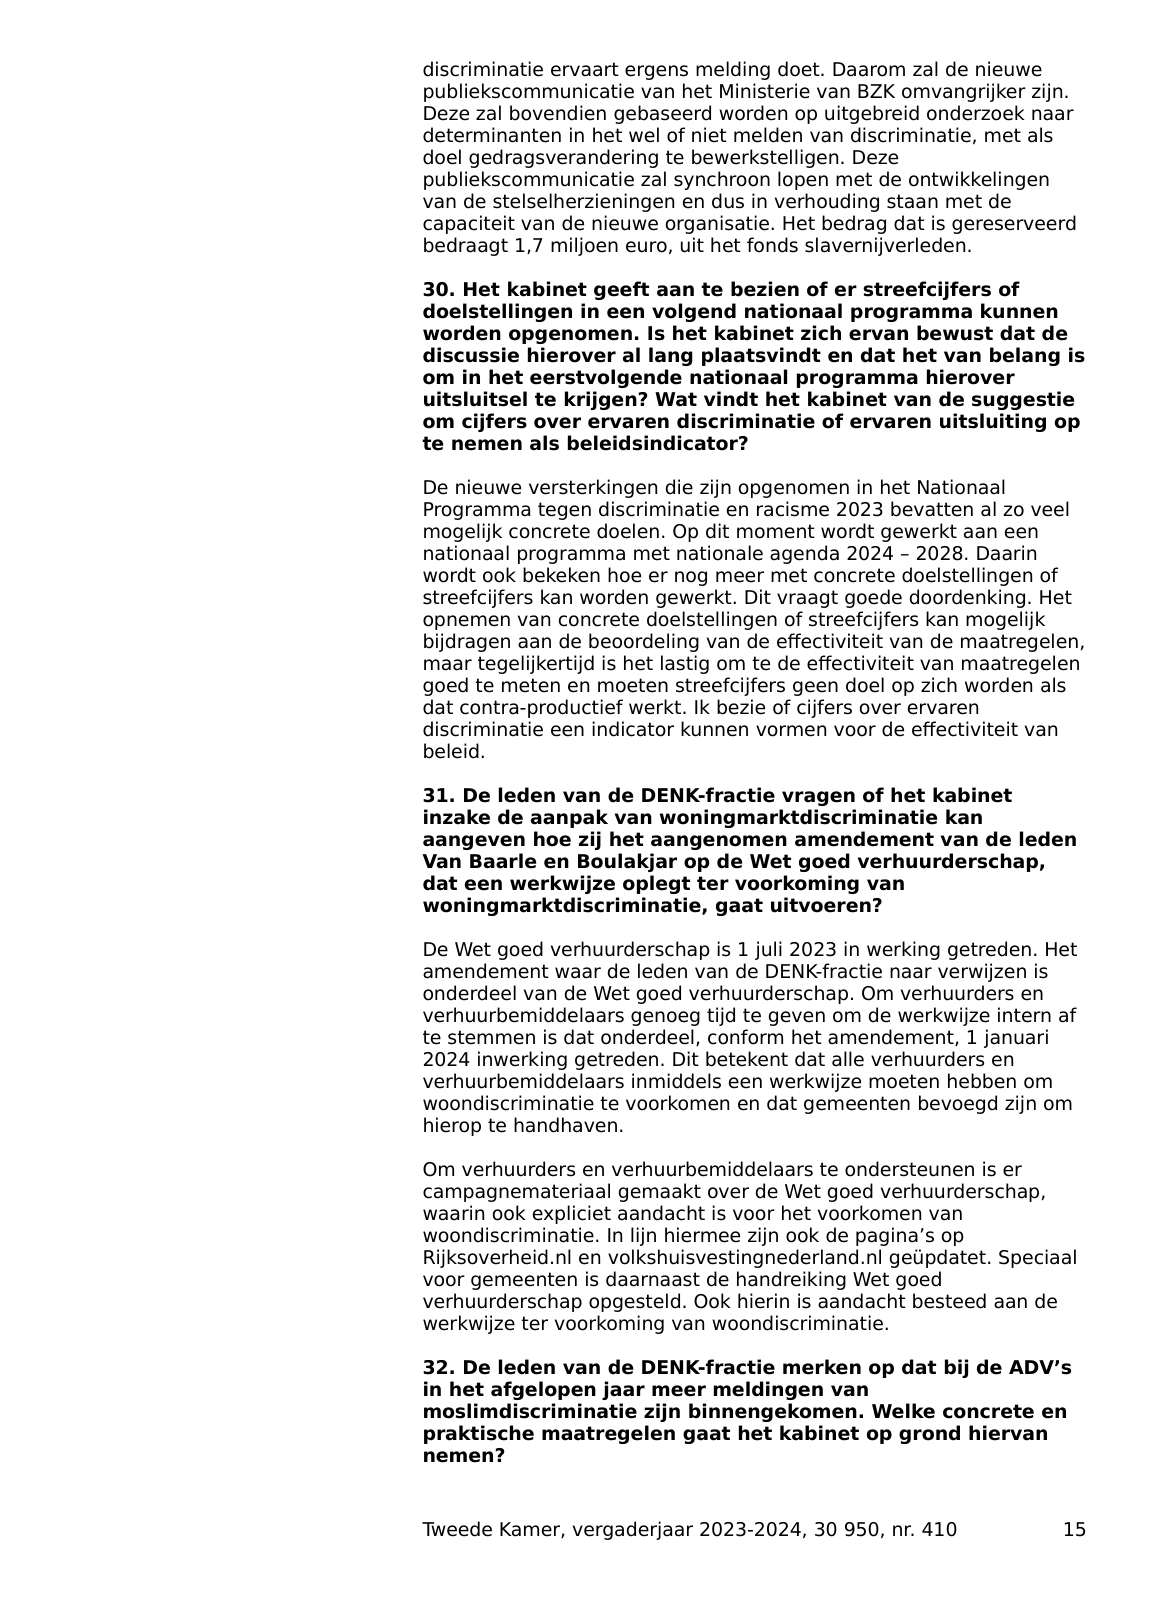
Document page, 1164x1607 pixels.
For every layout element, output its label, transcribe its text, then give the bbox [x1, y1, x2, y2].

text 32. De leden van de DENK-fractie merken op dat bij de ADV’s in het afgelopen jaar meer meldingen van moslimdiscriminatie zijn binnengekomen. Welke concrete en praktische maatregelen gaat het kabinet op grond hiervan nemen? [422, 1357, 1087, 1467]
text De nieuwe versterkingen die zijn opgenomen in het Nationaal Programma tegen discriminatie en racisme 2023 bevatten al zo veel mogelijk concrete doelen. Op dit moment wordt gewerkt aan een nationaal programma met nationale agenda 2024 – 2028. Daarin wordt ook bekeken hoe er nog meer met concrete doelstellingen of streefcijfers kan worden gewerkt. Dit vraagt goede doordenking. Het opnemen van concrete doelstellingen of streefcijfers kan mogelijk bijdragen aan de beoordeling van de effectiviteit van de maatregelen, maar tegelijkertijd is het lastig om te de effectiviteit van maatregelen goed te meten en moeten streefcijfers geen doel op zich worden als dat contra-productief werkt. Ik bezie of cijfers over ervaren discriminatie een indicator kunnen vormen voor de effectiviteit van beleid. [422, 477, 1087, 763]
text 31. De leden van de DENK-fractie vragen of het kabinet inzake de aanpak van woningmarktdiscriminatie kan aangeven hoe zij het aangenomen amendement van de leden Van Baarle en Boulakjar op de Wet goed verhuurderschap, dat een werkwijze oplegt ter voorkoming van woningmarktdiscriminatie, gaat uitvoeren? [422, 785, 1087, 917]
text De Wet goed verhuurderschap is 1 juli 2023 in werking getreden. Het amendement waar de leden van de DENK-fractie naar verwijzen is onderdeel van de Wet goed verhuurderschap. Om verhuurders en verhuurbemiddelaars genoeg tijd te geven om de werkwijze intern af te stemmen is dat onderdeel, conform het amendement, 1 januari 2024 inwerking getreden. Dit betekent dat alle verhuurders en verhuurbemiddelaars inmiddels een werkwijze moeten hebben om woondiscriminatie te voorkomen en dat gemeenten bevoegd zijn om hierop te handhaven. [422, 939, 1087, 1137]
text discriminatie ervaart ergens melding doet. Daarom zal de nieuwe publiekscommunicatie van het Ministerie van BZK omvangrijker zijn. Deze zal bovendien gebaseerd worden op uitgebreid onderzoek naar determinanten in het wel of niet melden van discriminatie, met als doel gedragsverandering te bewerkstelligen. Deze publiekscommunicatie zal synchroon lopen met de ontwikkelingen van de stelselherzieningen en dus in verhouding staan met de capaciteit van de nieuwe organisatie. Het bedrag dat is gereserveerd bedraagt 1,7 miljoen euro, uit het fonds slavernijverleden. [422, 59, 1087, 257]
text Om verhuurders en verhuurbemiddelaars te ondersteunen is er campagnemateriaal gemaakt over de Wet goed verhuurderschap, waarin ook expliciet aandacht is voor het voorkomen van woondiscriminatie. In lijn hiermee zijn ook de pagina’s op Rijksoverheid.nl en volkshuisvestingnederland.nl geüpdatet. Speciaal voor gemeenten is daarnaast de handreiking Wet goed verhuurderschap opgesteld. Ook hierin is aandacht besteed aan de werkwijze ter voorkoming van woondiscriminatie. [422, 1159, 1087, 1335]
text 30. Het kabinet geeft aan te bezien of er streefcijfers of doelstellingen in een volgend nationaal programma kunnen worden opgenomen. Is het kabinet zich ervan bewust dat de discussie hierover al lang plaatsvindt en dat het van belang is om in het eerstvolgende nationaal programma hierover uitsluitsel te krijgen? Wat vindt het kabinet van de suggestie om cijfers over ervaren discriminatie of ervaren uitsluiting op te nemen als beleidsindicator? [422, 279, 1087, 455]
